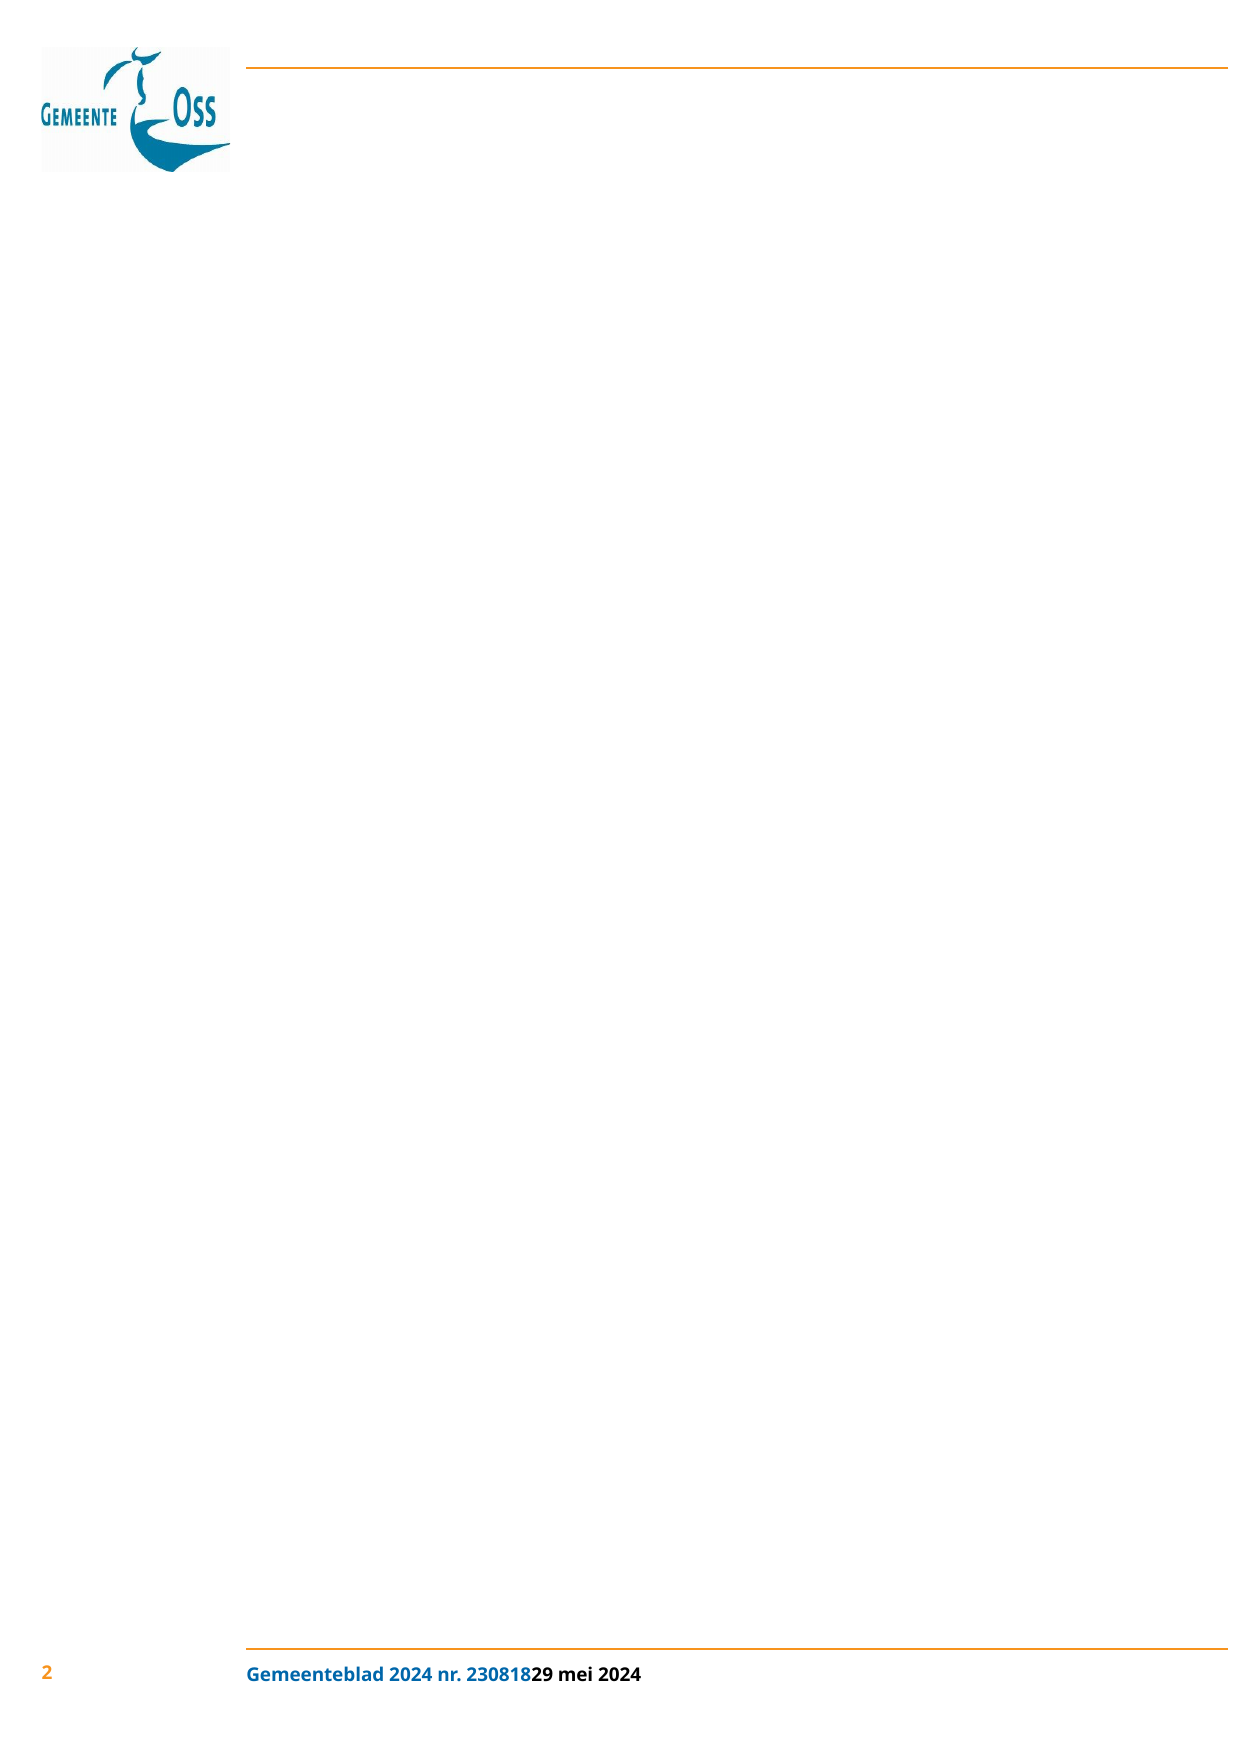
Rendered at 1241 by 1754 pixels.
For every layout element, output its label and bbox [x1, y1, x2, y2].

picture [41, 47, 231, 172]
